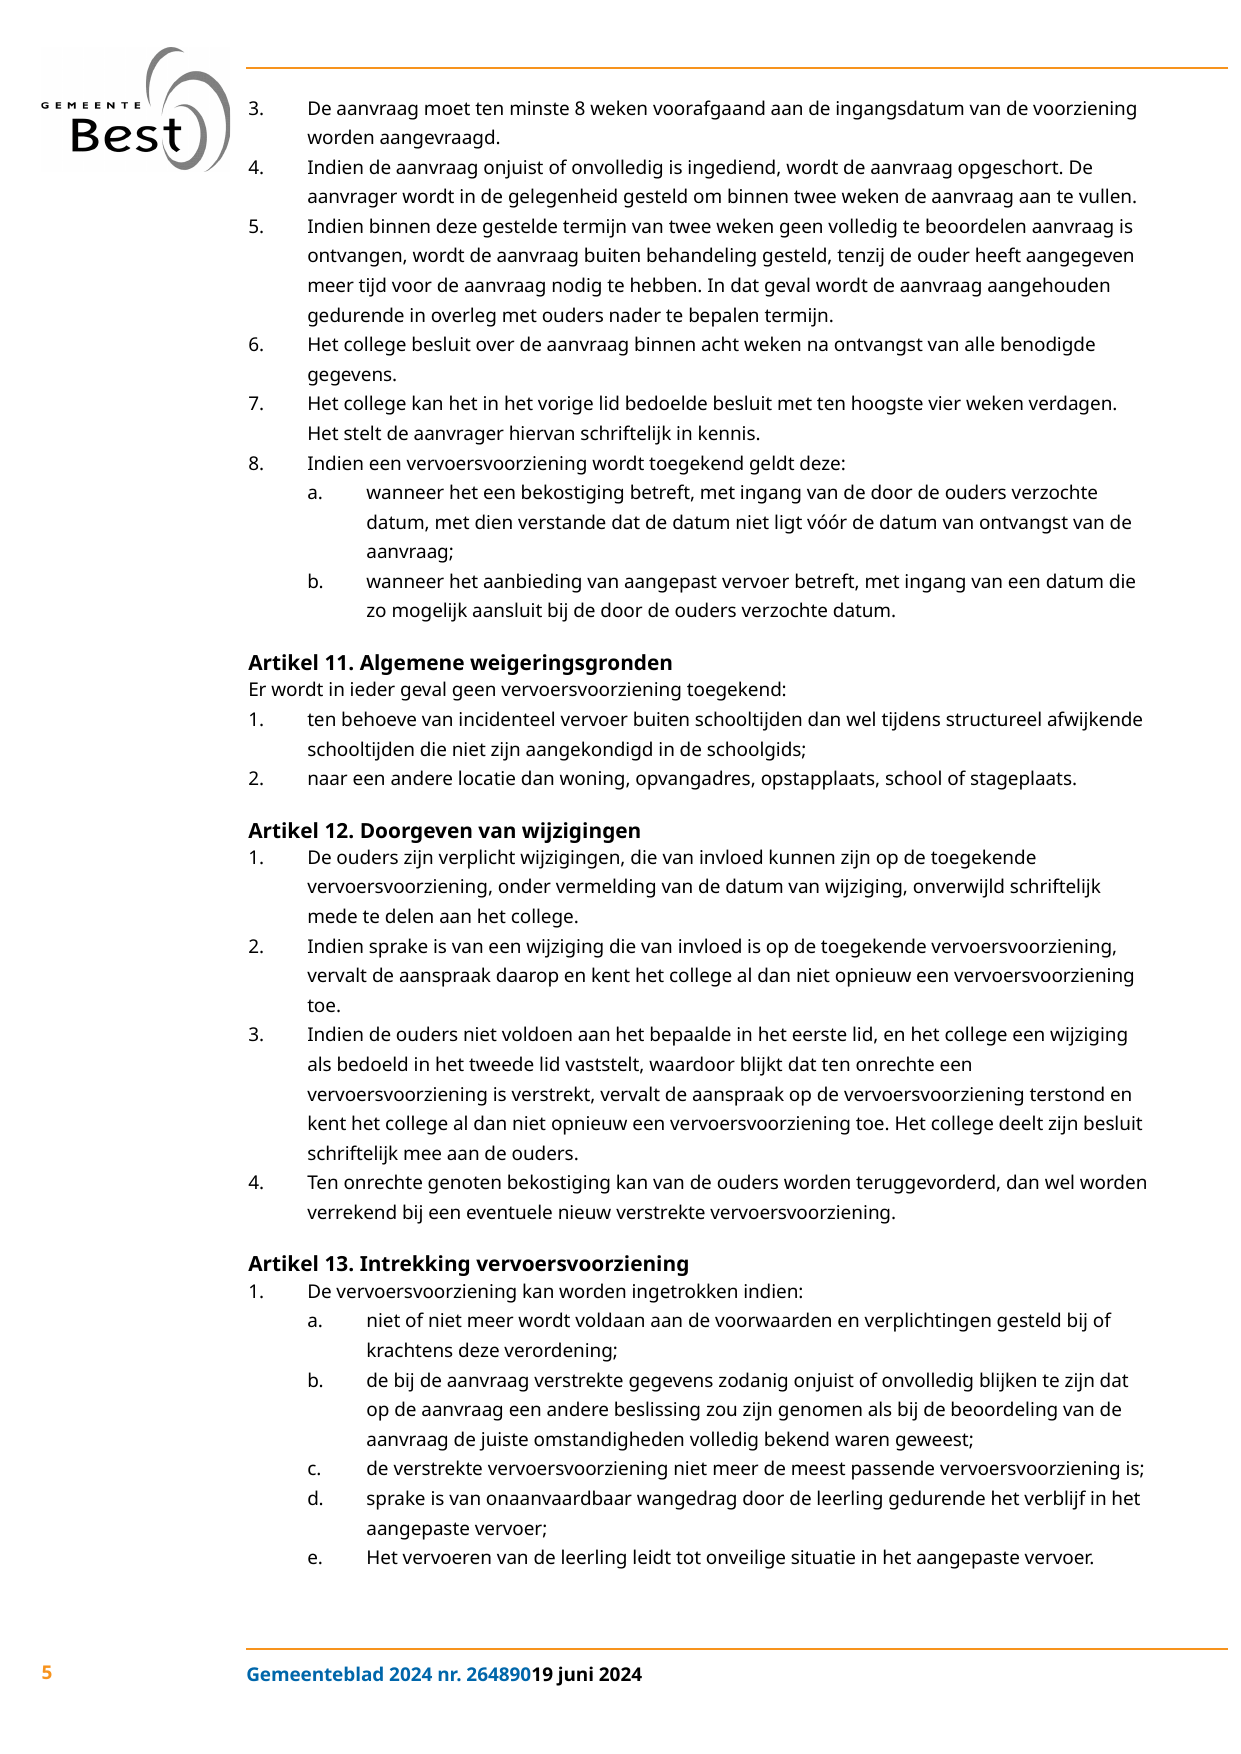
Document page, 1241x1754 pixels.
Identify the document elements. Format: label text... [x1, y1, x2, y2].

list de verstrekte vervoersvoorziening niet meer de meest passende vervoersvoorziening is; [307, 1456, 1152, 1481]
text Artikel 11. Algemene weigeringsgronden [248, 648, 1152, 677]
list De ouders zijn verplicht wijzigingen, die van invloed kunnen zijn op de toegekende vervoersvoorziening, onder vermelding van de datum van wijziging, onverwijld schriftelijk mede te delen aan het college. [248, 844, 1152, 929]
picture [41, 47, 231, 172]
list Indien de ouders niet voldoen aan het bepaalde in het eerste lid, en het college een wijziging als bedoeld in het tweede lid vaststelt, waardoor blijkt dat ten onrechte een vervoersvoorziening is verstrekt, vervalt de aanspraak op de vervoersvoorziening terstond en kent het college al dan niet opnieuw een vervoersvoorziening toe. Het college deelt zijn besluit schriftelijk mee aan de ouders. [248, 1022, 1152, 1166]
list Het vervoeren van de leerling leidt tot onveilige situatie in het aangepaste vervoer. [307, 1544, 1152, 1570]
text Er wordt in ieder geval geen vervoersvoorziening toegekend: [248, 677, 1152, 702]
list wanneer het een bekostiging betreft, met ingang van de door de ouders verzochte datum, met dien verstande dat de datum niet ligt vóór de datum van ontvangst van de aanvraag; [307, 479, 1152, 564]
list Het college besluit over de aanvraag binnen acht weken na ontvangst van alle benodigde gegevens. [248, 331, 1152, 387]
list ten behoeve van incidenteel vervoer buiten schooltijden dan wel tijdens structureel afwijkende schooltijden die niet zijn aangekondigd in de schoolgids; [248, 706, 1152, 761]
list Indien binnen deze gestelde termijn van twee weken geen volledig te beoordelen aanvraag is ontvangen, wordt de aanvraag buiten behandeling gesteld, tenzij de ouder heeft aangegeven meer tijd voor de aanvraag nodig te hebben. In dat geval wordt de aanvraag aangehouden gedurende in overleg met ouders nader te bepalen termijn. [248, 213, 1152, 328]
list de bij de aanvraag verstrekte gegevens zodanig onjuist of onvolledig blijken te zijn dat op de aanvraag een andere beslissing zou zijn genomen als bij de beoordeling van de aanvraag de juiste omstandigheden volledig bekend waren geweest; [307, 1367, 1152, 1452]
list De aanvraag moet ten minste 8 weken voorafgaand aan de ingangsdatum van de voorziening worden aangevraagd. [248, 95, 1152, 150]
list De vervoersvoorziening kan worden ingetrokken indien: [248, 1278, 1152, 1304]
text Artikel 12. Doorgeven van wijzigingen [248, 816, 1152, 844]
list wanneer het aanbieding van aangepast vervoer betreft, met ingang van een datum die zo mogelijk aansluit bij de door de ouders verzochte datum. [307, 568, 1152, 623]
list sprake is van onaanvaardbaar wangedrag door de leerling gedurende het verblijf in het aangepaste vervoer; [307, 1485, 1152, 1540]
list Het college kan het in het vorige lid bedoelde besluit met ten hoogste vier weken verdagen. Het stelt de aanvrager hiervan schriftelijk in kennis. [248, 391, 1152, 446]
list naar een andere locatie dan woning, opvangadres, opstapplaats, school of stageplaats. [248, 765, 1152, 791]
text Artikel 13. Intrekking vervoersvoorziening [248, 1249, 1152, 1278]
list Indien een vervoersvoorziening wordt toegekend geldt deze: [248, 450, 1152, 476]
list Indien sprake is van een wijziging die van invloed is op de toegekende vervoersvoorziening, vervalt de aanspraak daarop en kent het college al dan niet opnieuw een vervoersvoorziening toe. [248, 933, 1152, 1018]
list Ten onrechte genoten bekostiging kan van de ouders worden teruggevorderd, dan wel worden verrekend bij een eventuele nieuw verstrekte vervoersvoorziening. [248, 1169, 1152, 1225]
list niet of niet meer wordt voldaan aan de voorwaarden en verplichtingen gesteld bij of krachtens deze verordening; [307, 1308, 1152, 1363]
list Indien de aanvraag onjuist of onvolledig is ingediend, wordt de aanvraag opgeschort. De aanvrager wordt in de gelegenheid gesteld om binnen twee weken de aanvraag aan te vullen. [248, 154, 1152, 209]
